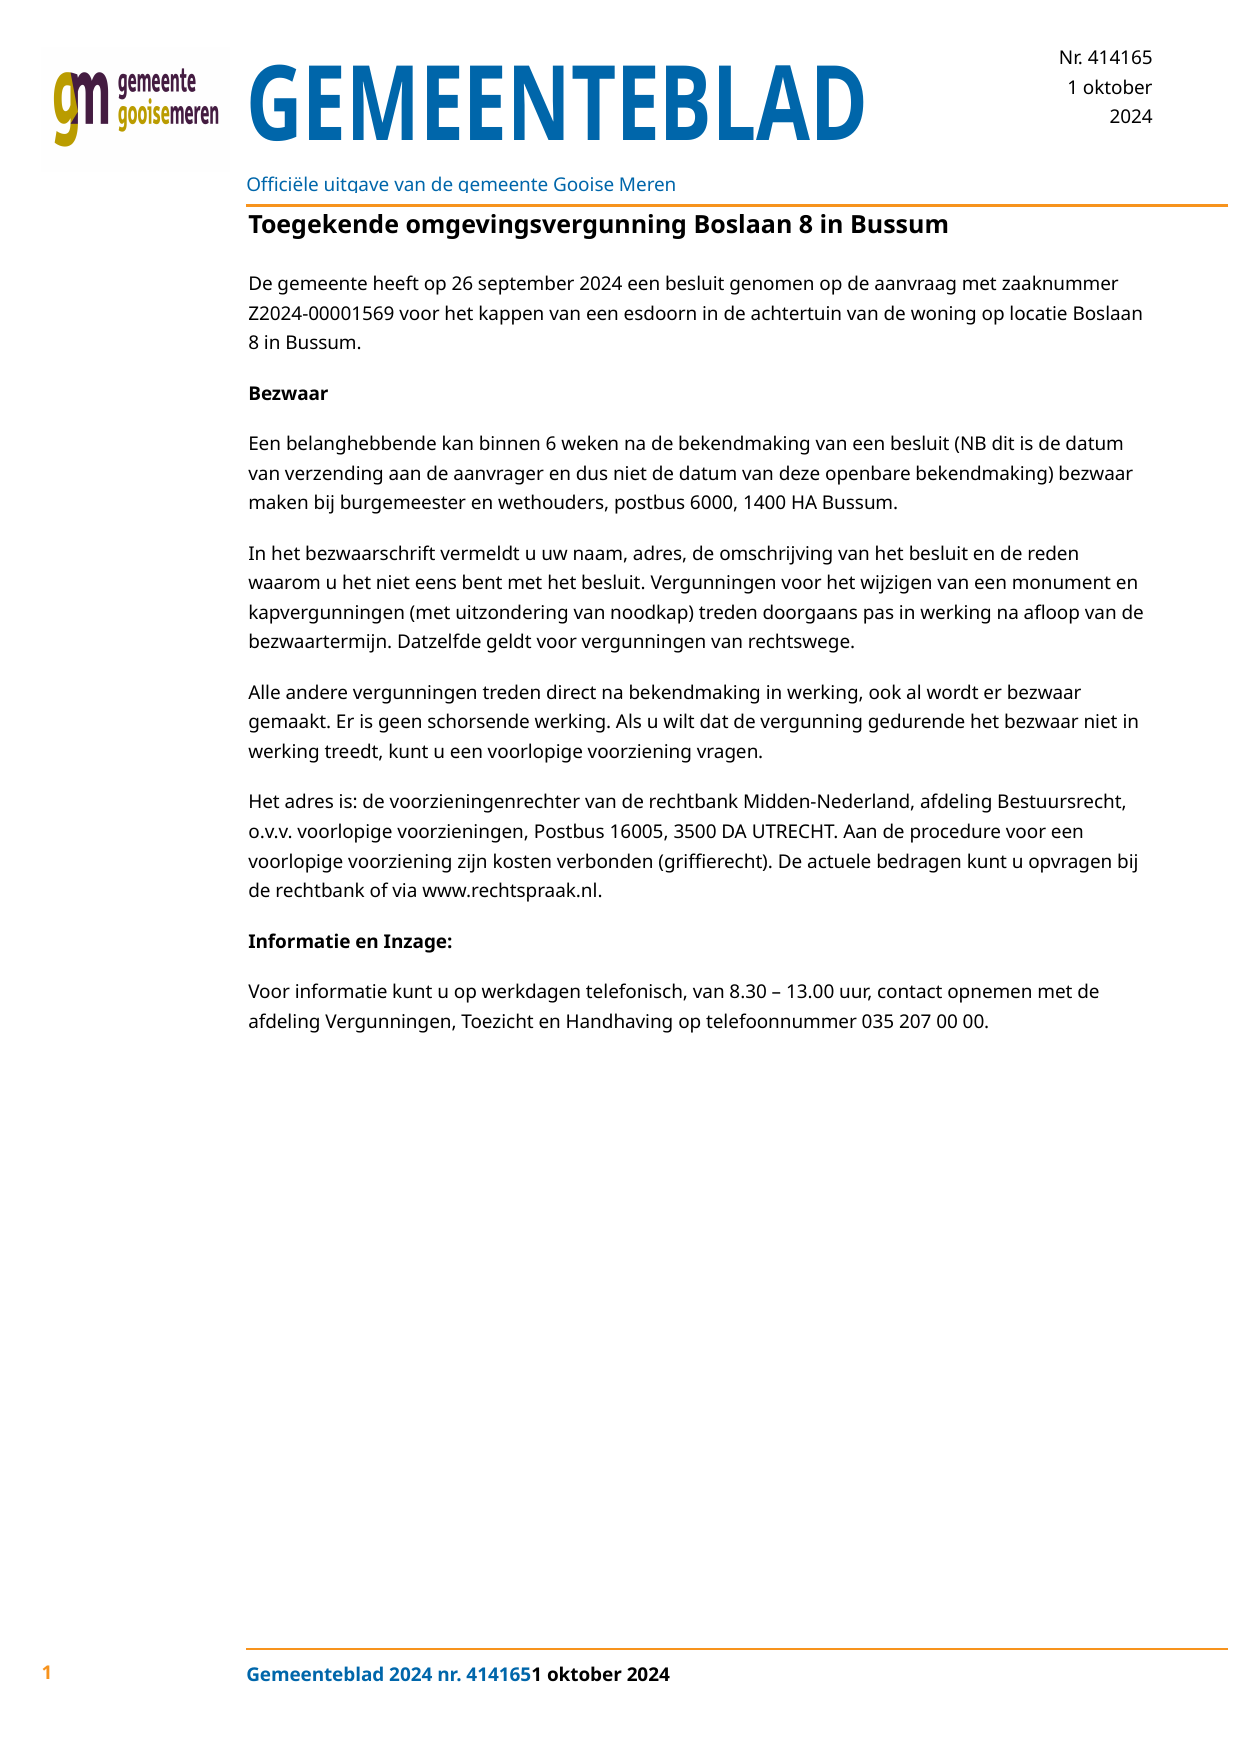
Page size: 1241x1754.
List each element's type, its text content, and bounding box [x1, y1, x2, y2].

text Een belanghebbende kan binnen 6 weken na de bekendmaking van een besluit (NB dit is de datum van verzending aan de aanvrager en dus niet de datum van deze openbare bekendmaking) bezwaar maken bij burgemeester en wethouders, postbus 6000, 1400 HA Bussum. [248, 430, 1152, 515]
text Alle andere vergunningen treden direct na bekendmaking in werking, ook al wordt er bezwaar gemaakt. Er is geen schorsende werking. Als u wilt dat de vergunning gedurende het bezwaar niet in werking treedt, kunt u een voorlopige voorziening vragen. [248, 679, 1152, 764]
text Het adres is: de voorzieningenrechter van de rechtbank Midden-Nederland, afdeling Bestuursrecht, o.v.v. voorlopige voorzieningen, Postbus 16005, 3500 DA UTRECHT. Aan de procedure voor een voorlopige voorziening zijn kosten verbonden (griffierecht). De actuele bedragen kunt u opvragen bij de rechtbank of via www.rechtspraak.nl. [248, 789, 1152, 903]
text Bezwaar [248, 380, 1152, 406]
picture [41, 47, 231, 172]
text De gemeente heeft op 26 september 2024 een besluit genomen op de aanvraag met zaaknummer Z2024-00001569 voor het kappen van een esdoorn in de achtertuin van de woning op locatie Boslaan 8 in Bussum. [248, 270, 1152, 355]
text Voor informatie kunt u op werkdagen telefonisch, van 8.30 – 13.00 uur, contact opnemen met de afdeling Vergunningen, Toezicht en Handhaving op telefoonnummer 035 207 00 00. [248, 978, 1152, 1033]
text In het bezwaarschrift vermeldt u uw naam, adres, de omschrijving van het besluit en de reden waarom u het niet eens bent met het besluit. Vergunningen voor het wijzigen van een monument en kapvergunningen (met uitzondering van noodkap) treden doorgaans pas in werking na afloop van de bezwaartermijn. Datzelfde geldt voor vergunningen van rechtswege. [248, 540, 1152, 654]
text Informatie en Inzage: [248, 928, 1152, 953]
text Toegekende omgevingsvergunning Boslaan 8 in Bussum [248, 207, 1152, 241]
